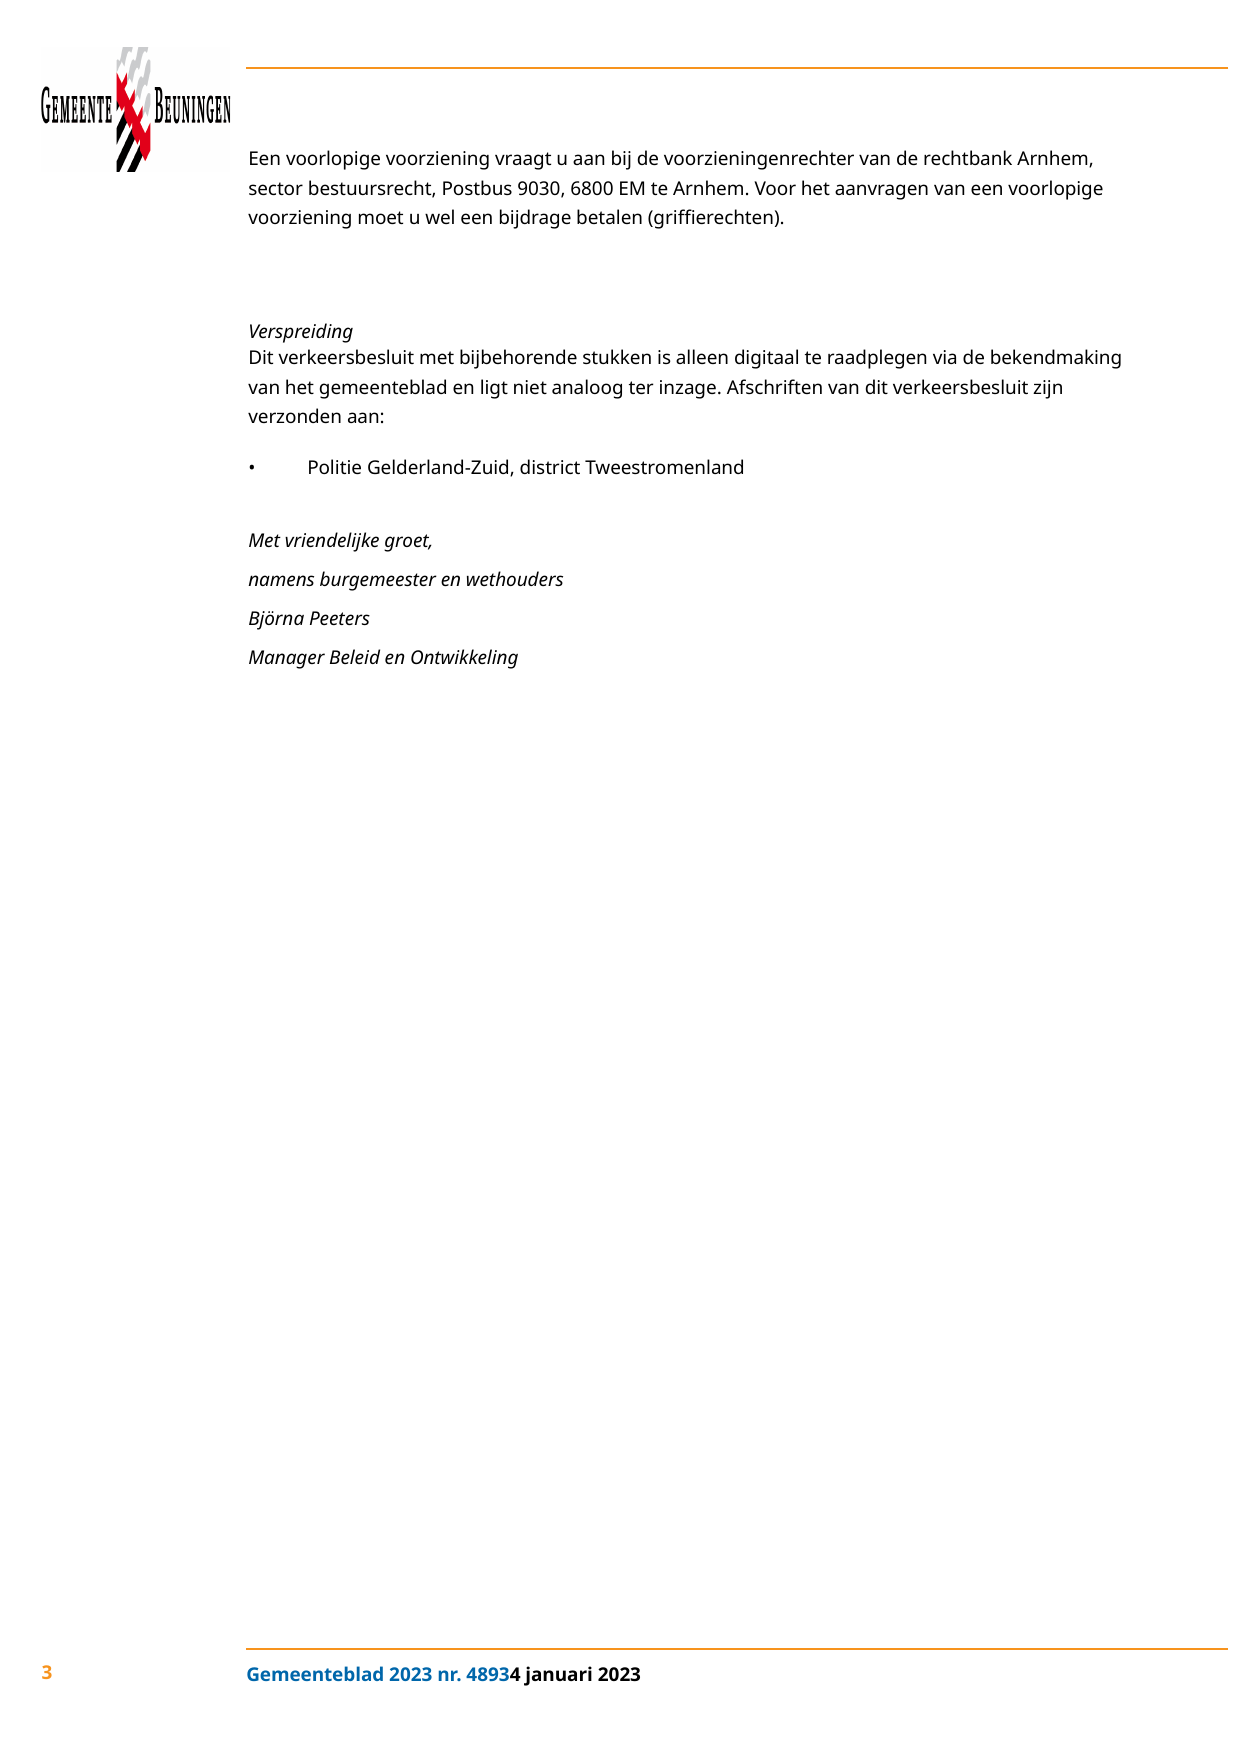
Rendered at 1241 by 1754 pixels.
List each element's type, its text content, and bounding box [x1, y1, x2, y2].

text namens burgemeester en wethouders [248, 566, 1152, 592]
text Manager Beleid en Ontwikkeling [248, 644, 1152, 670]
text Met vriendelijke groet, [248, 527, 1152, 552]
picture [41, 47, 231, 172]
text Björna Peeters [248, 605, 1152, 631]
text Verspreiding [248, 319, 1152, 344]
text Een voorlopige voorziening vraagt u aan bij de voorzieningenrechter van de rechtbank Arnhem, sector bestuursrecht, Postbus 9030, 6800 EM te Arnhem. Voor het aanvragen van een voorlopige voorziening moet u wel een bijdrage betalen (griffierechten). [248, 145, 1152, 230]
text Dit verkeersbesluit met bijbehorende stukken is alleen digitaal te raadplegen via de bekendmaking van het gemeenteblad en ligt niet analoog ter inzage. Afschriften van dit verkeersbesluit zijn verzonden aan: [248, 344, 1152, 429]
list Politie Gelderland-Zuid, district Tweestromenland [248, 454, 1152, 480]
